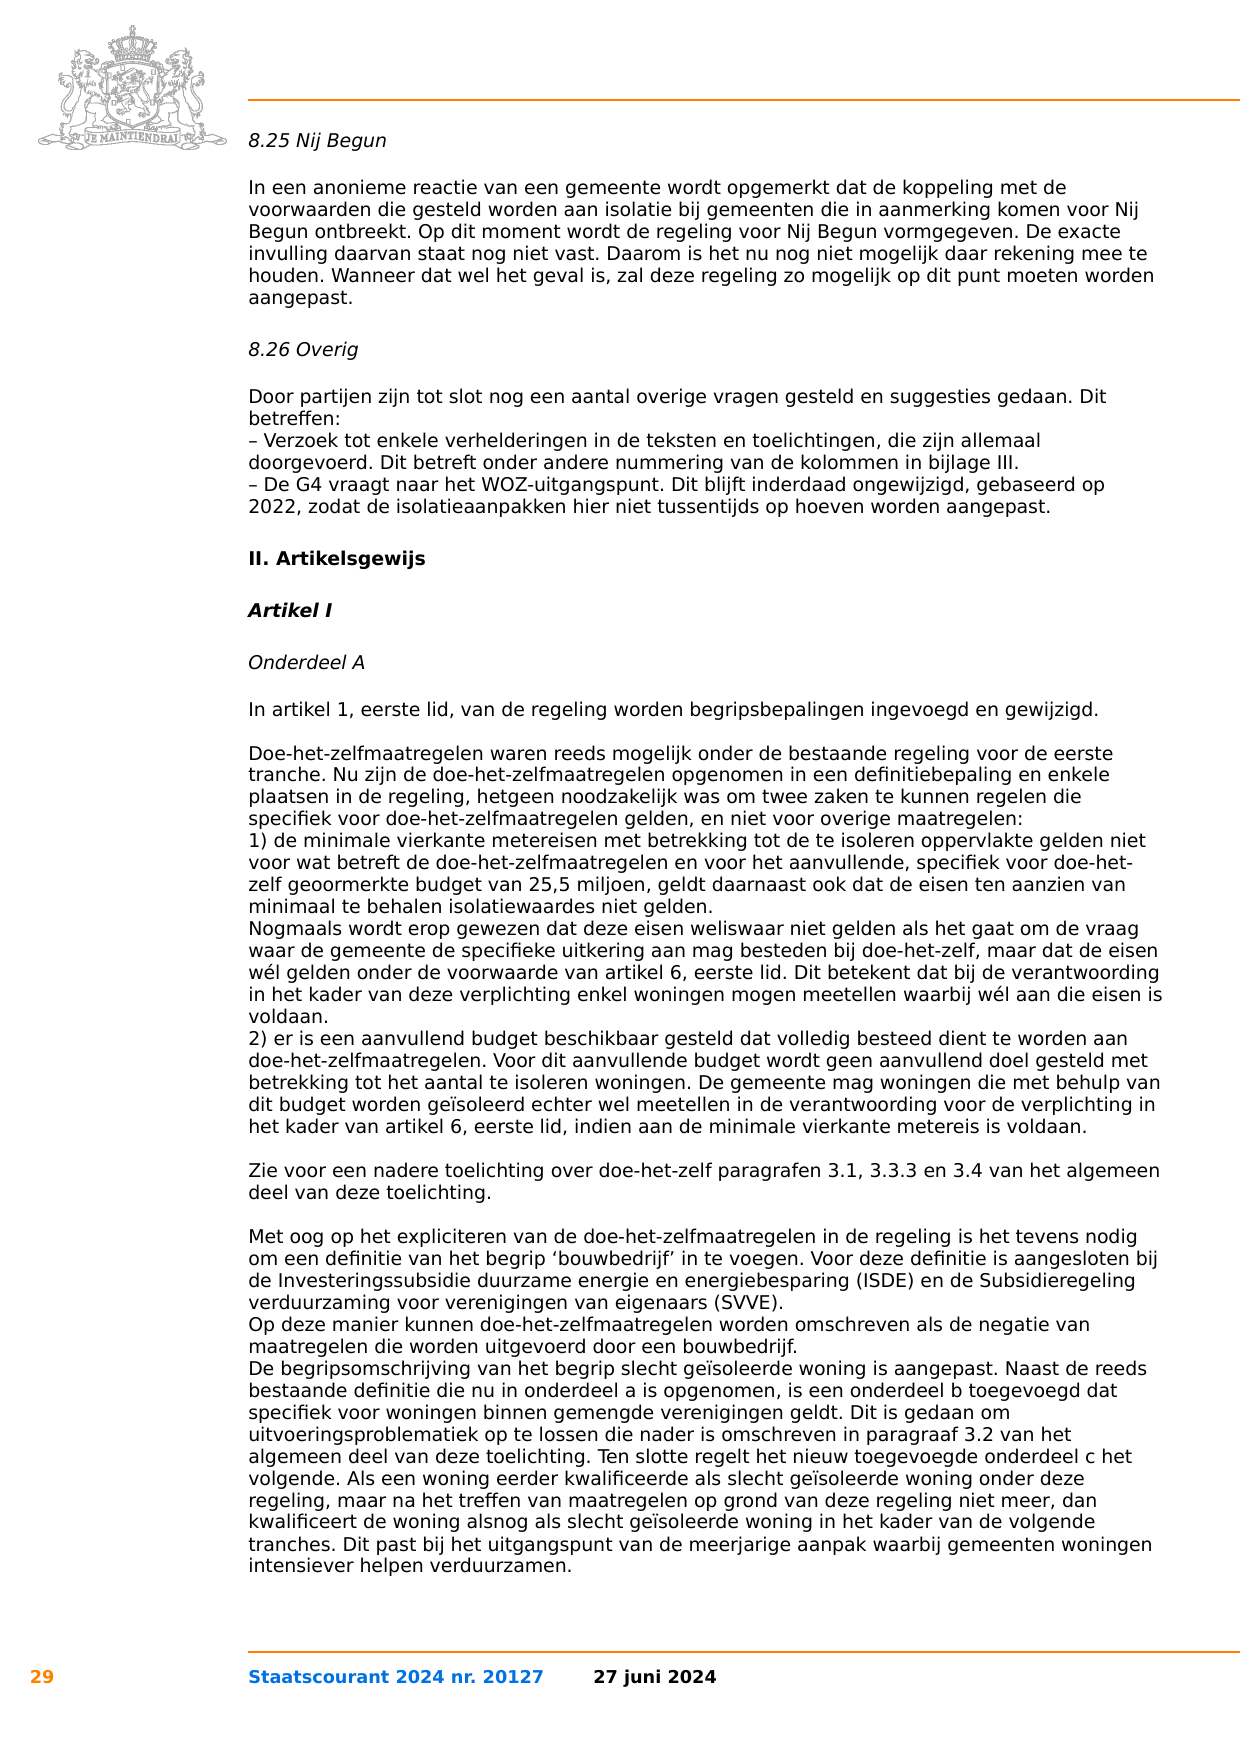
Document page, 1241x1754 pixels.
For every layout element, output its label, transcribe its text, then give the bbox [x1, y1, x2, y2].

text De begripsomschrijving van het begrip slecht geïsoleerde woning is aangepast. Naast de reeds bestaande definitie die nu in onderdeel a is opgenomen, is een onderdeel b toegevoegd dat specifiek voor woningen binnen gemengde verenigingen geldt. Dit is gedaan om uitvoeringsproblematiek op te lossen die nader is omschreven in paragraaf 3.2 van het algemeen deel van deze toelichting. Ten slotte regelt het nieuw toegevoegde onderdeel c het volgende. Als een woning eerder kwalificeerde als slecht geïsoleerde woning onder deze regeling, maar na het treffen van maatregelen op grond van deze regeling niet meer, dan kwalificeert de woning alsnog als slecht geïsoleerde woning in het kader van de volgende tranches. Dit past bij het uitgangspunt van de meerjarige aanpak waarbij gemeenten woningen intensiever helpen verduurzamen. [248, 1358, 1163, 1577]
text – Verzoek tot enkele verhelderingen in de teksten en toelichtingen, die zijn allemaal doorgevoerd. Dit betreft onder andere nummering van de kolommen in bijlage III. [248, 430, 1163, 474]
text In artikel 1, eerste lid, van de regeling worden begripsbepalingen ingevoegd en gewijzigd. [248, 698, 1163, 721]
subtitle Onderdeel A [248, 652, 1163, 673]
text Doe-het-zelfmaatregelen waren reeds mogelijk onder de bestaande regeling voor de eerste tranche. Nu zijn de doe-het-zelfmaatregelen opgenomen in een definitiebepaling en enkele plaatsen in de regeling, hetgeen noodzakelijk was om twee zaken te kunnen regelen die specifiek voor doe-het-zelfmaatregelen gelden, en niet voor overige maatregelen: [248, 742, 1163, 830]
subtitle 8.25 Nij Begun [248, 130, 1163, 152]
text In een anonieme reactie van een gemeente wordt opgemerkt dat de koppeling met de voorwaarden die gesteld worden aan isolatie bij gemeenten die in aanmerking komen voor Nij Begun ontbreekt. Op dit moment wordt de regeling voor Nij Begun vormgegeven. De exacte invulling daarvan staat nog niet vast. Daarom is het nu nog niet mogelijk daar rekening mee te houden. Wanneer dat wel het geval is, zal deze regeling zo mogelijk op dit punt moeten worden aangepast. [248, 177, 1163, 309]
text Door partijen zijn tot slot nog een aantal overige vragen gesteld en suggesties gedaan. Dit betreffen: [248, 386, 1163, 430]
text Met oog op het expliciteren van de doe-het-zelfmaatregelen in de regeling is het tevens nodig om een definitie van het begrip ‘bouwbedrijf’ in te voegen. Voor deze definitie is aangesloten bij de Investeringssubsidie duurzame energie en energiebesparing (ISDE) en de Subsidieregeling verduurzaming voor verenigingen van eigenaars (SVVE). [248, 1226, 1163, 1314]
text 2) er is een aanvullend budget beschikbaar gesteld dat volledig besteed dient te worden aan doe-het-zelfmaatregelen. Voor dit aanvullende budget wordt geen aanvullend doel gesteld met betrekking tot het aantal te isoleren woningen. De gemeente mag woningen die met behulp van dit budget worden geïsoleerd echter wel meetellen in de verantwoording voor de verplichting in het kader van artikel 6, eerste lid, indien aan de minimale vierkante metereis is voldaan. [248, 1028, 1163, 1138]
text 1) de minimale vierkante metereisen met betrekking tot de te isoleren oppervlakte gelden niet voor wat betreft de doe-het-zelfmaatregelen en voor het aanvullende, specifiek voor doe-het-zelf geoormerkte budget van 25,5 miljoen, geldt daarnaast ook dat de eisen ten aanzien van minimaal te behalen isolatiewaardes niet gelden. [248, 830, 1163, 918]
text Op deze manier kunnen doe-het-zelfmaatregelen worden omschreven als de negatie van maatregelen die worden uitgevoerd door een bouwbedrijf. [248, 1314, 1163, 1358]
subtitle II. Artikelsgewijs [248, 548, 1163, 569]
picture [38, 25, 227, 150]
text Nogmaals wordt erop gewezen dat deze eisen weliswaar niet gelden als het gaat om de vraag waar de gemeente de specifieke uitkering aan mag besteden bij doe-het-zelf, maar dat de eisen wél gelden onder de voorwaarde van artikel 6, eerste lid. Dit betekent dat bij de verantwoording in het kader van deze verplichting enkel woningen mogen meetellen waarbij wél aan die eisen is voldaan. [248, 918, 1163, 1028]
subtitle 8.26 Overig [248, 339, 1163, 361]
text Zie voor een nadere toelichting over doe-het-zelf paragrafen 3.1, 3.3.3 en 3.4 van het algemeen deel van deze toelichting. [248, 1160, 1163, 1204]
text – De G4 vraagt naar het WOZ-uitgangspunt. Dit blijft inderdaad ongewijzigd, gebaseerd op 2022, zodat de isolatieaanpakken hier niet tussentijds op hoeven worden aangepast. [248, 474, 1163, 518]
subtitle Artikel I [248, 599, 1163, 622]
